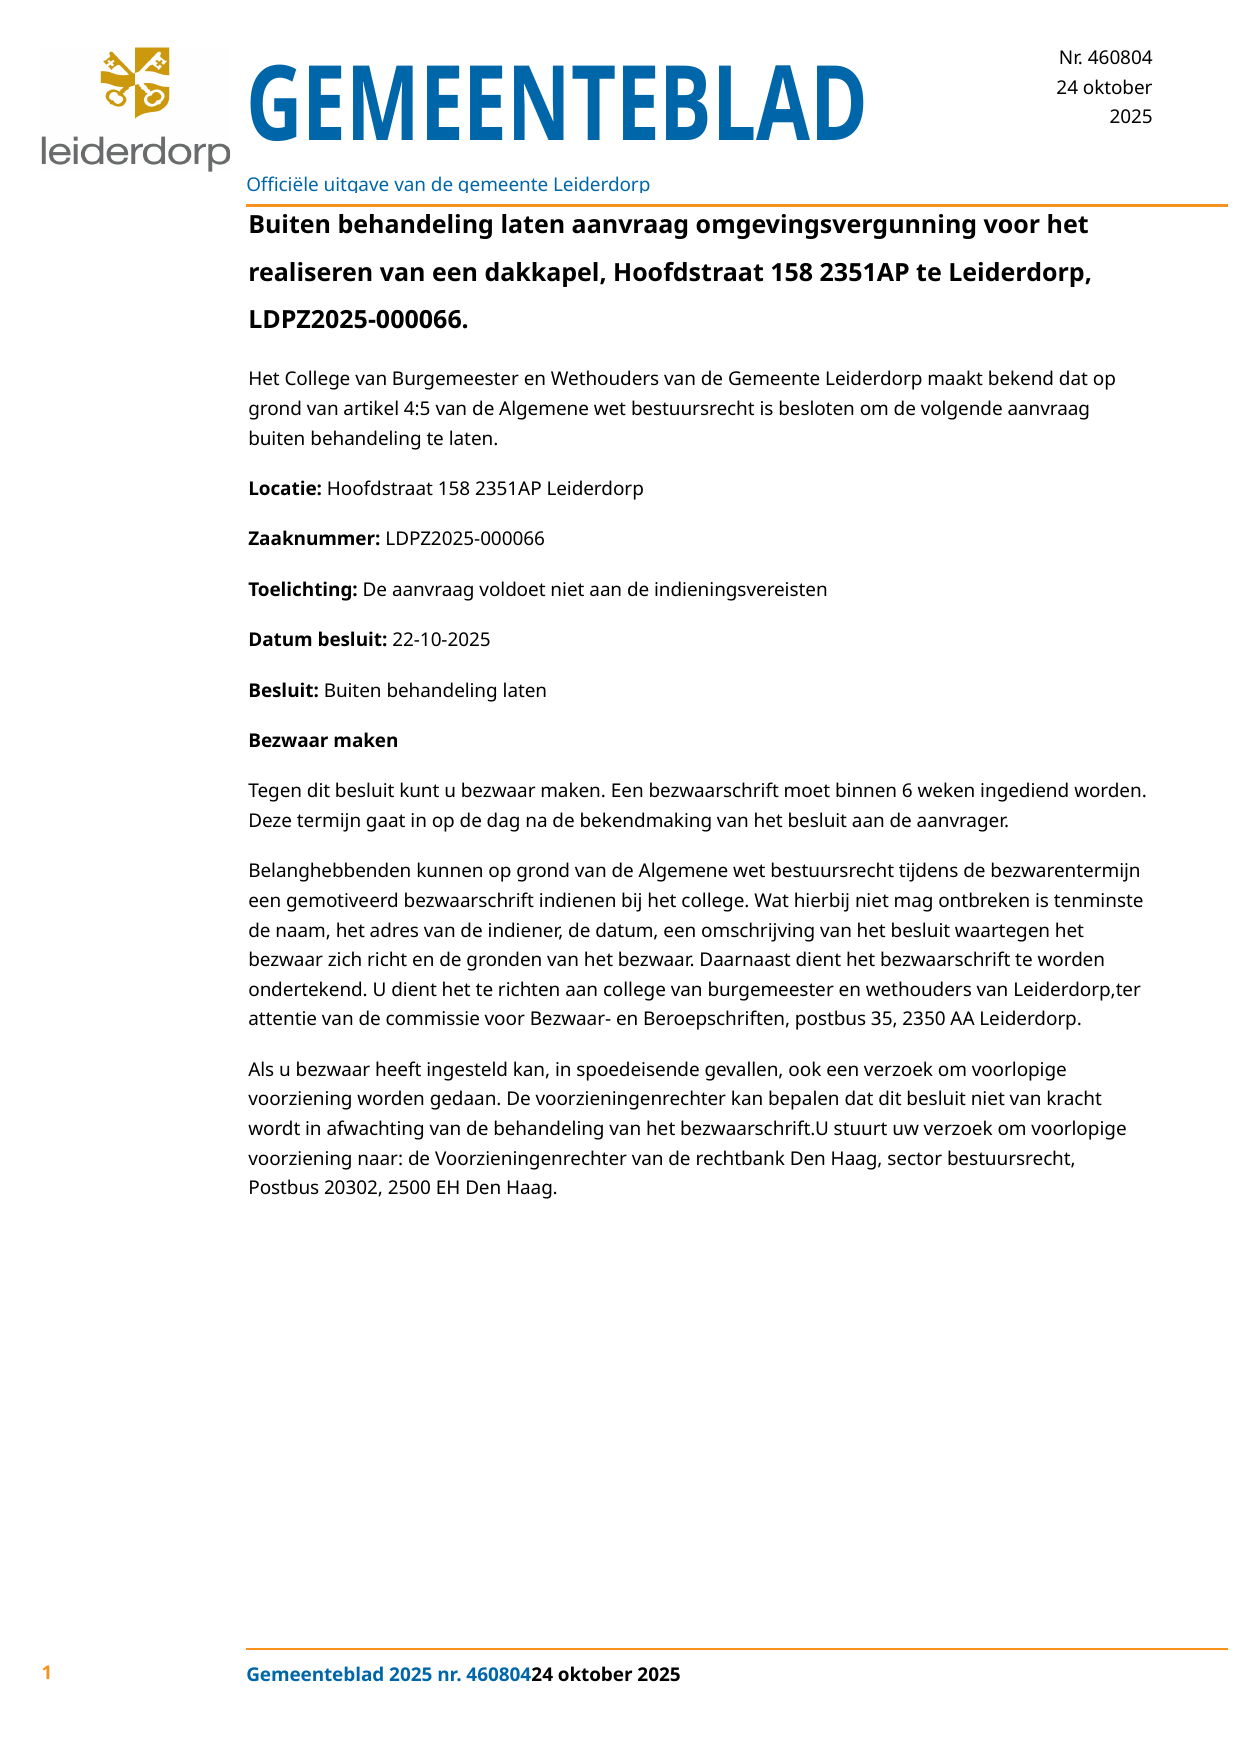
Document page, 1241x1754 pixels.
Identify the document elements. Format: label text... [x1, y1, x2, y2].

text Buiten behandeling laten aanvraag omgevingsvergunning voor het realiseren van een dakkapel, Hoofdstraat 158 2351AP te Leiderdorp, LDPZ2025-000066. [248, 207, 1152, 336]
text Als u bezwaar heeft ingesteld kan, in spoedeisende gevallen, ook een verzoek om voorlopige voorziening worden gedaan. De voorzieningenrechter kan bepalen dat dit besluit niet van kracht wordt in afwachting van de behandeling van het bezwaarschrift.U stuurt uw verzoek om voorlopige voorziening naar: de Voorzieningenrechter van de rechtbank Den Haag, sector bestuursrecht, Postbus 20302, 2500 EH Den Haag. [248, 1056, 1152, 1200]
text Het College van Burgemeester en Wethouders van de Gemeente Leiderdorp maakt bekend dat op grond van artikel 4:5 van de Algemene wet bestuursrecht is besloten om de volgende aanvraag buiten behandeling te laten. [248, 366, 1152, 450]
picture [41, 47, 231, 172]
text Locatie: Hoofdstraat 158 2351AP Leiderdorp [248, 475, 1152, 501]
text Bezwaar maken [248, 727, 1152, 753]
text Belanghebbenden kunnen op grond van de Algemene wet bestuursrecht tijdens de bezwarentermijn een gemotiveerd bezwaarschrift indienen bij het college. Wat hierbij niet mag ontbreken is tenminste de naam, het adres van de indiener, de datum, een omschrijving van het besluit waartegen het bezwaar zich richt en de gronden van het bezwaar. Daarnaast dient het bezwaarschrift te worden ondertekend. U dient het te richten aan college van burgemeester en wethouders van Leiderdorp,ter attentie van de commissie voor Bezwaar- en Beroepschriften, postbus 35, 2350 AA Leiderdorp. [248, 858, 1152, 1031]
text Tegen dit besluit kunt u bezwaar maken. Een bezwaarschrift moet binnen 6 weken ingediend worden. Deze termijn gaat in op de dag na de bekendmaking van het besluit aan de aanvrager. [248, 778, 1152, 833]
text Toelichting: De aanvraag voldoet niet aan de indieningsvereisten [248, 576, 1152, 602]
text Besluit: Buiten behandeling laten [248, 677, 1152, 702]
text Zaaknummer: LDPZ2025-000066 [248, 526, 1152, 551]
text Datum besluit: 22-10-2025 [248, 626, 1152, 652]
